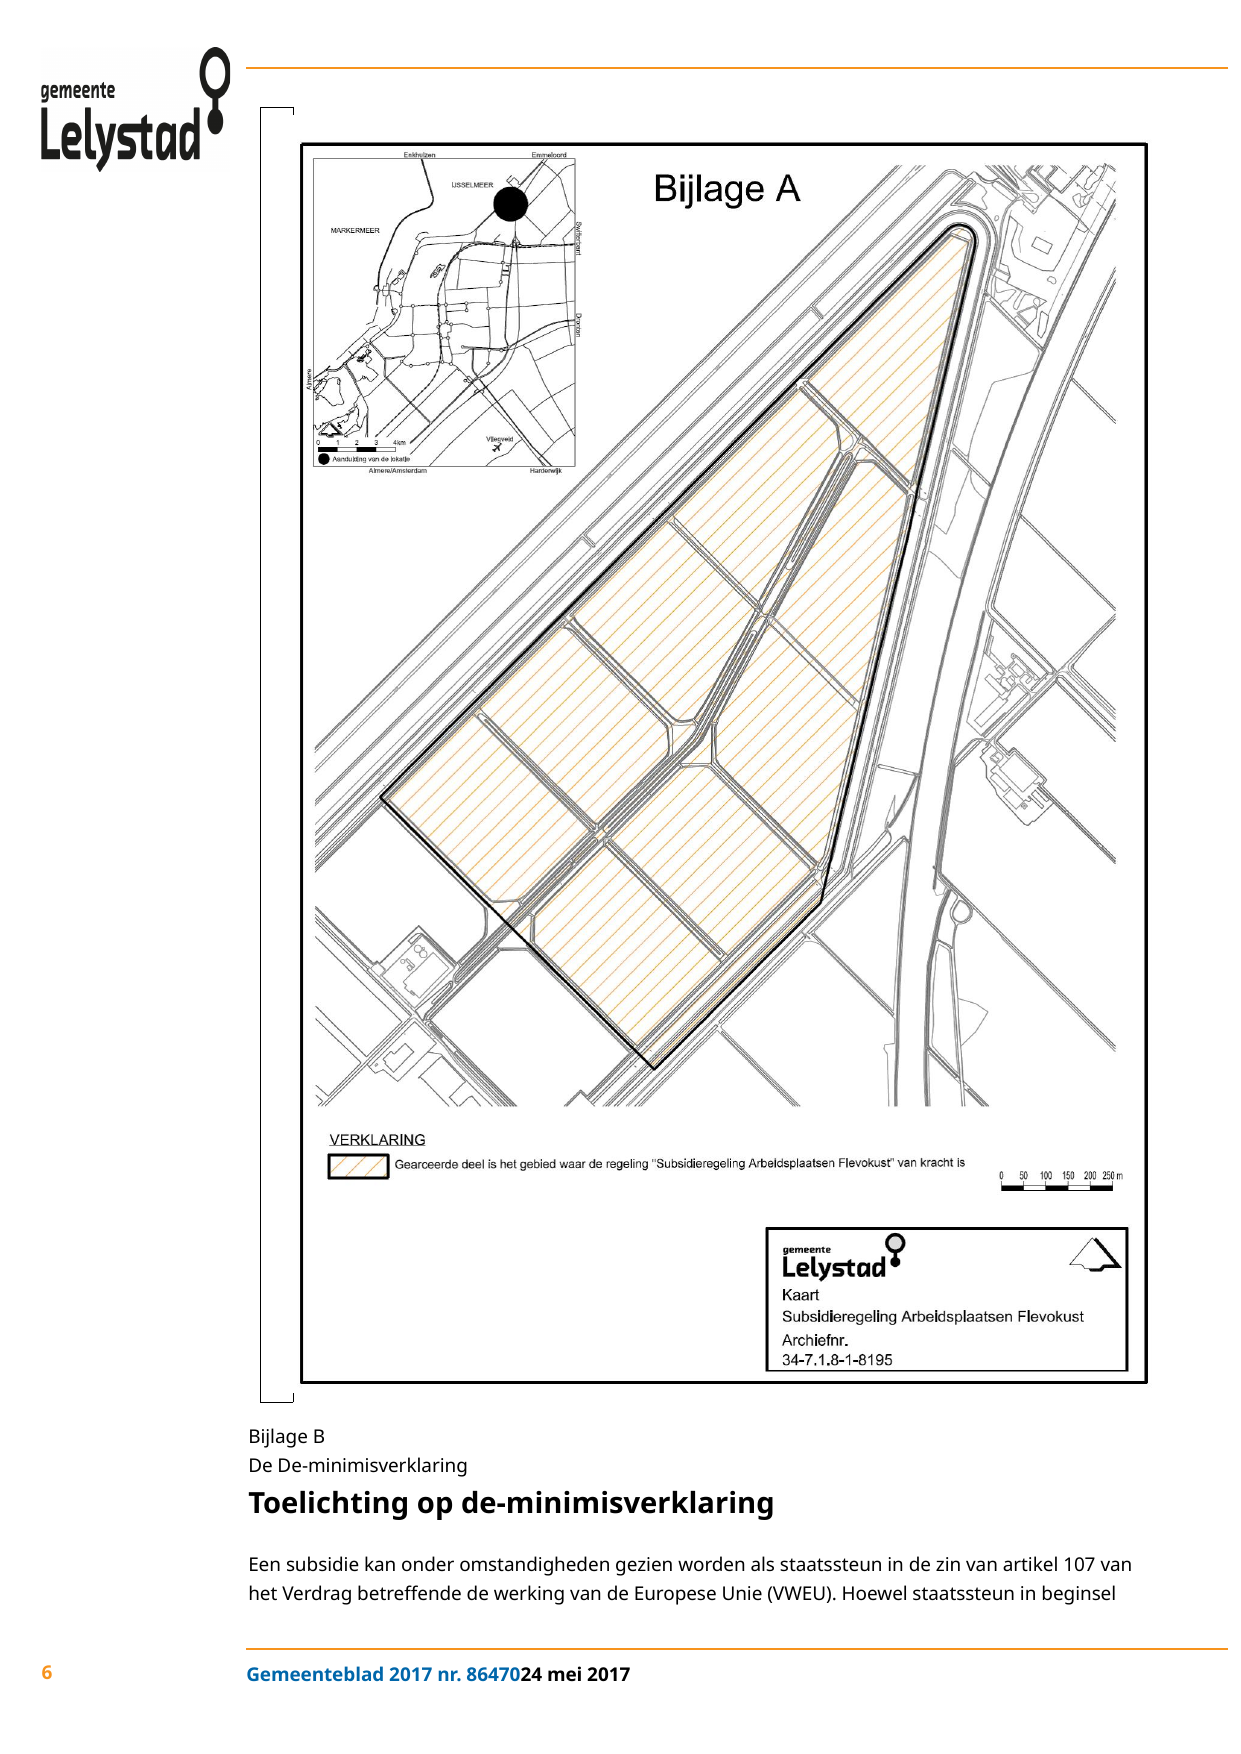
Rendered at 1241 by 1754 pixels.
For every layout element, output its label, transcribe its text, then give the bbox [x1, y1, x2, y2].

text Een subsidie kan onder omstandigheden gezien worden als staatssteun in de zin van artikel 107 van het Verdrag betreffende de werking van de Europese Unie (VWEU). Hoewel staatssteun in beginsel [248, 1551, 1152, 1606]
picture [268, 115, 1173, 1393]
text Toelichting op de-minimisverklaring [248, 1482, 1152, 1522]
picture [41, 47, 231, 172]
text Bijlage B [248, 1423, 1152, 1449]
text De De-minimisverklaring [248, 1453, 1152, 1478]
